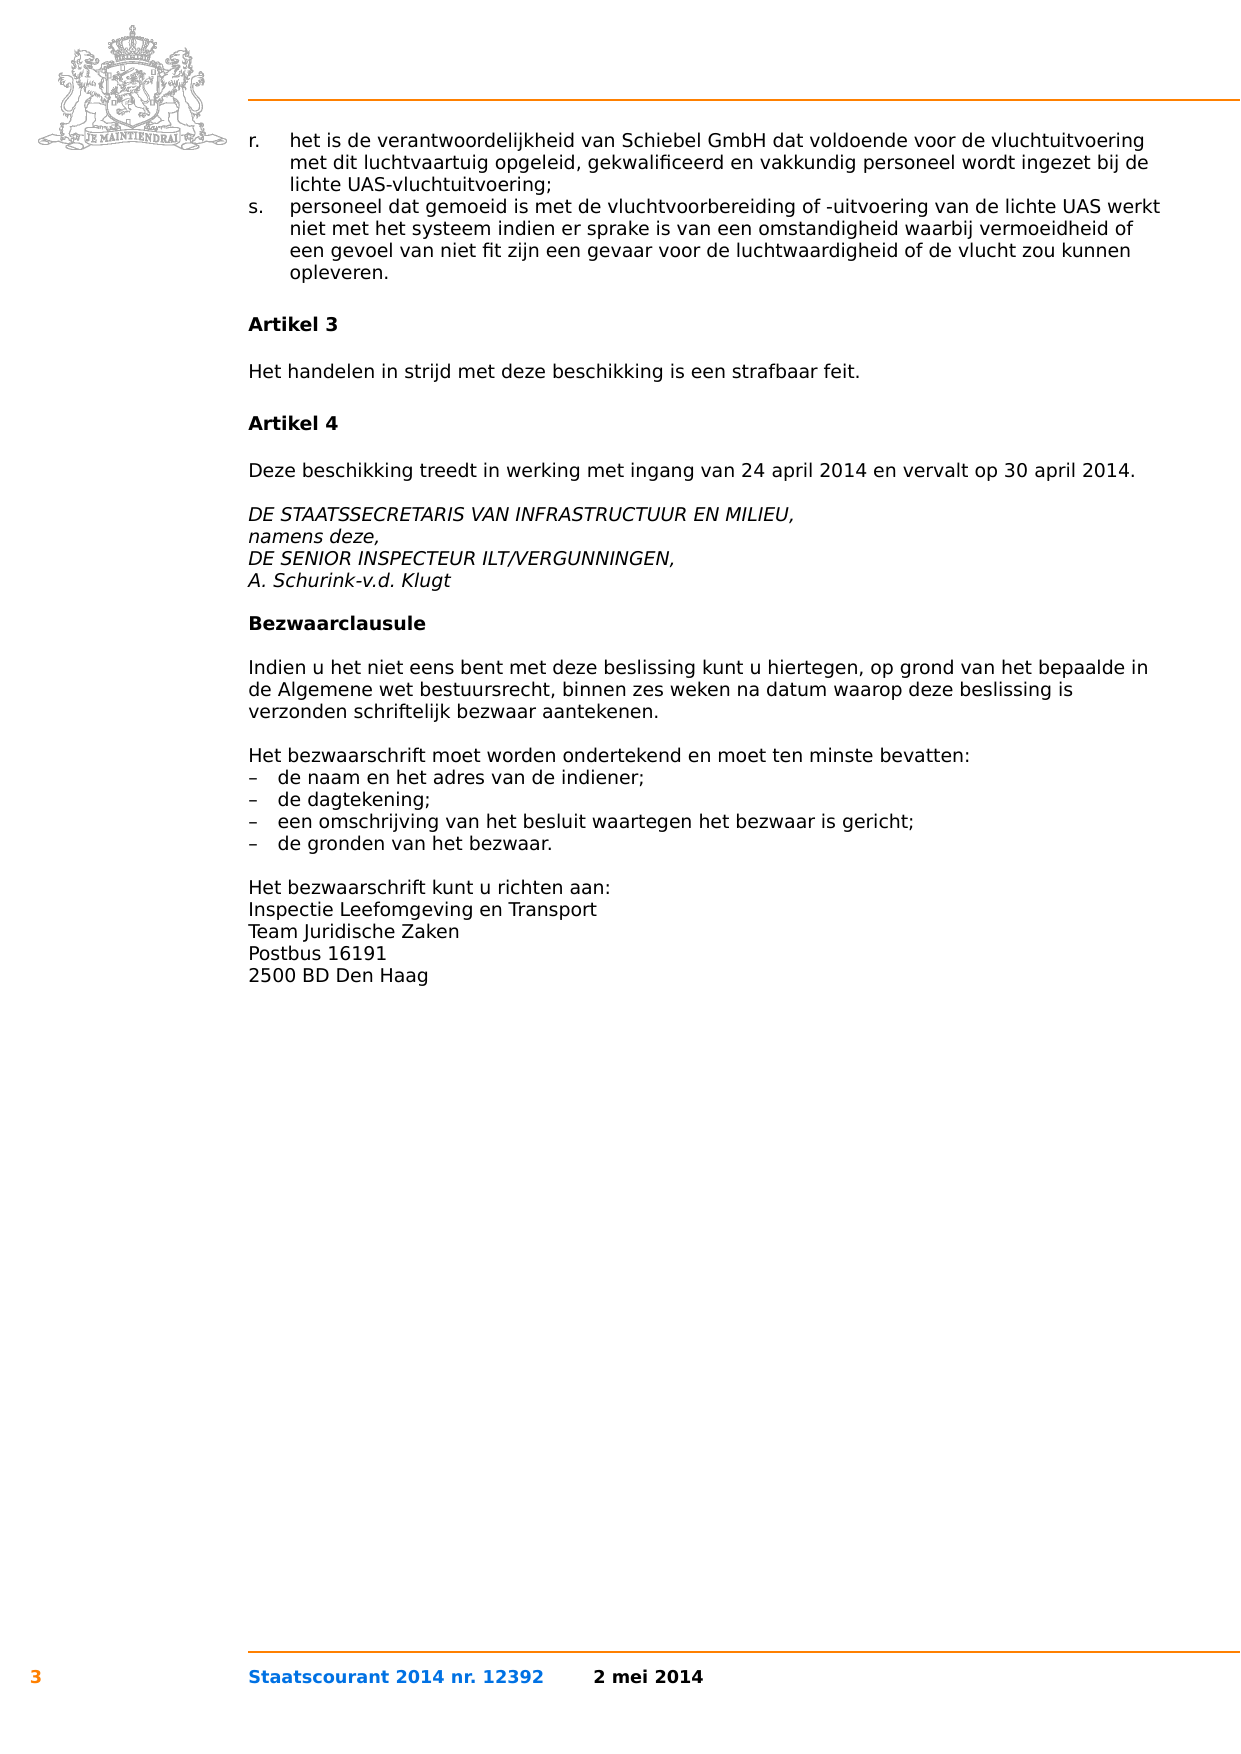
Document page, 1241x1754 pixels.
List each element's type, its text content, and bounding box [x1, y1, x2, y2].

subtitle Artikel 4 [248, 413, 1163, 435]
text s. personeel dat gemoeid is met de vluchtvoorbereiding of -uitvoering van de lichte UAS werkt niet met het systeem indien er sprake is van een omstandigheid waarbij vermoeidheid of een gevoel van niet fit zijn een gevaar voor de luchtwaardigheid of de vlucht zou kunnen opleveren. [248, 196, 1163, 284]
text – de dagtekening; [248, 789, 1163, 811]
subtitle Artikel 3 [248, 314, 1163, 336]
text – de gronden van het bezwaar. [248, 833, 1163, 855]
text Deze beschikking treedt in werking met ingang van 24 april 2014 en vervalt op 30 april 2014. [248, 460, 1163, 482]
text Het bezwaarschrift kunt u richten aan: [248, 877, 1163, 899]
text DE STAATSSECRETARIS VAN INFRASTRUCTUUR EN MILIEU, namens deze, DE SENIOR INSPECTEUR ILT/VERGUNNINGEN, A. Schurink-v.d. Klugt [248, 503, 1163, 591]
picture [38, 25, 227, 150]
text Postbus 16191 [248, 943, 1163, 965]
text Het handelen in strijd met deze beschikking is een strafbaar feit. [248, 361, 1163, 383]
text – een omschrijving van het besluit waartegen het bezwaar is gericht; [248, 811, 1163, 833]
text Inspectie Leefomgeving en Transport [248, 899, 1163, 921]
text 2500 BD Den Haag [248, 965, 1163, 987]
text Het bezwaarschrift moet worden ondertekend en moet ten minste bevatten: [248, 745, 1163, 767]
text Bezwaarclausule [248, 613, 1163, 635]
text Team Juridische Zaken [248, 921, 1163, 943]
text – de naam en het adres van de indiener; [248, 767, 1163, 789]
text Indien u het niet eens bent met deze beslissing kunt u hiertegen, op grond van het bepaalde in de Algemene wet bestuursrecht, binnen zes weken na datum waarop deze beslissing is verzonden schriftelijk bezwaar aantekenen. [248, 657, 1163, 723]
text r. het is de verantwoordelijkheid van Schiebel GmbH dat voldoende voor de vluchtuitvoering met dit luchtvaartuig opgeleid, gekwalificeerd en vakkundig personeel wordt ingezet bij de lichte UAS-vluchtuitvoering; [248, 130, 1163, 196]
